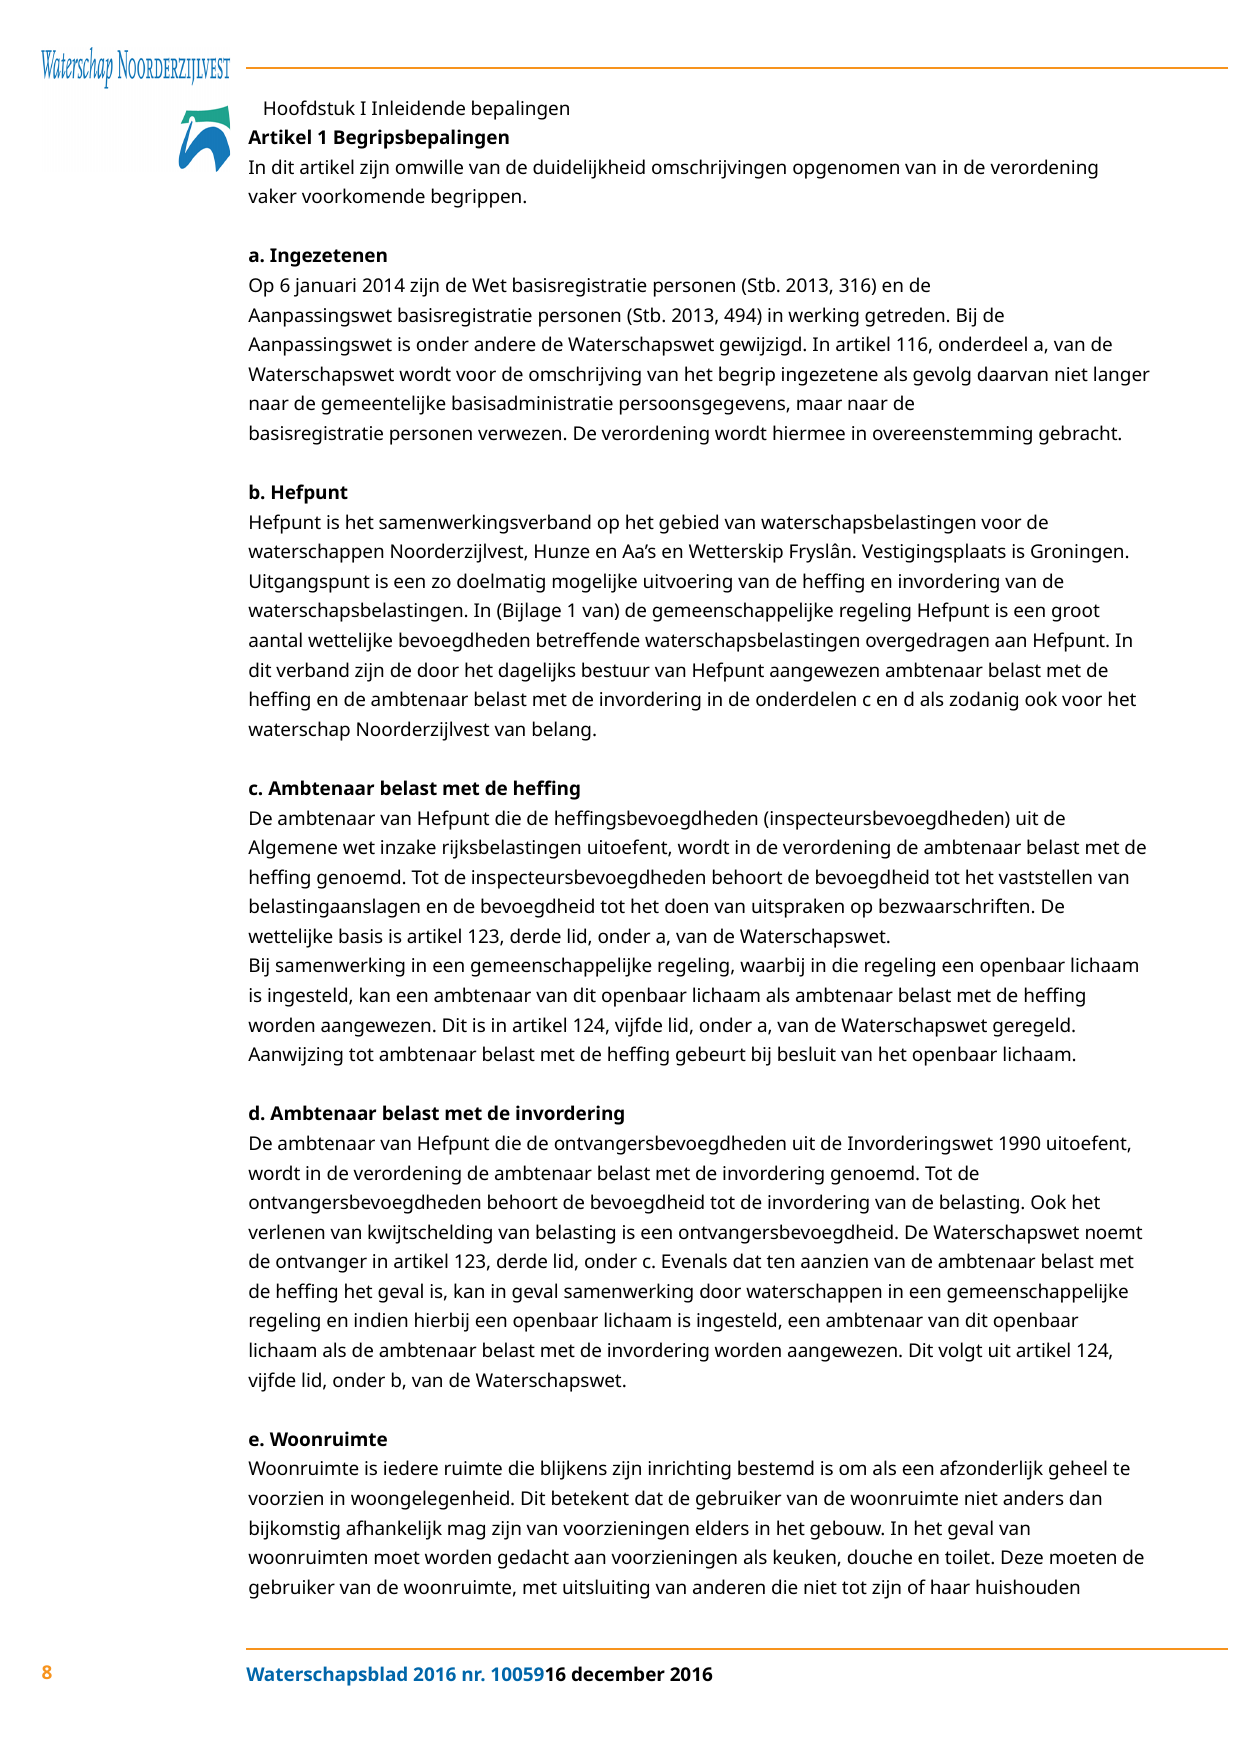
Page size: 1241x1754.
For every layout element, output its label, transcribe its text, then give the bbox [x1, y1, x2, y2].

text Op 6 januari 2014 zijn de Wet basisregistratie personen (Stb. 2013, 316) en de [248, 272, 1152, 298]
text De ambtenaar van Hefpunt die de heffingsbevoegdheden (inspecteursbevoegdheden) uit de Algemene wet inzake rijksbelastingen uitoefent, wordt in de verordening de ambtenaar belast met de heffing genoemd. Tot de inspecteursbevoegdheden behoort de bevoegdheid tot het vaststellen van belastingaanslagen en de bevoegdheid tot het doen van uitspraken op bezwaarschriften. De wettelijke basis is artikel 123, derde lid, onder a, van de Waterschapswet. [248, 805, 1152, 949]
text De ambtenaar van Hefpunt die de ontvangersbevoegdheden uit de Invorderingswet 1990 uitoefent, wordt in de verordening de ambtenaar belast met de invordering genoemd. Tot de ontvangersbevoegdheden behoort de bevoegdheid tot de invordering van de belasting. Ook het verlenen van kwijtschelding van belasting is een ontvangersbevoegdheid. De Waterschapswet noemt de ontvanger in artikel 123, derde lid, onder c. Evenals dat ten aanzien van de ambtenaar belast met de heffing het geval is, kan in geval samenwerking door waterschappen in een gemeenschappelijke regeling en indien hierbij een openbaar lichaam is ingesteld, een ambtenaar van dit openbaar lichaam als de ambtenaar belast met de invordering worden aangewezen. Dit volgt uit artikel 124, vijfde lid, onder b, van de Waterschapswet. [248, 1130, 1152, 1393]
text Woonruimte is iedere ruimte die blijkens zijn inrichting bestemd is om als een afzonderlijk geheel te voorzien in woongelegenheid. Dit betekent dat de gebruiker van de woonruimte niet anders dan bijkomstig afhankelijk mag zijn van voorzieningen elders in het gebouw. In het geval van woonruimten moet worden gedacht aan voorzieningen als keuken, douche en toilet. Deze moeten de gebruiker van de woonruimte, met uitsluiting van anderen die niet tot zijn of haar huishouden [248, 1456, 1152, 1600]
text a. Ingezetenen [248, 243, 1152, 268]
text Artikel 1 Begripsbepalingen [248, 124, 1152, 150]
text Aanpassingswet is onder andere de Waterschapswet gewijzigd. In artikel 116, onderdeel a, van de Waterschapswet wordt voor de omschrijving van het begrip ingezetene als gevolg daarvan niet langer naar de gemeentelijke basisadministratie persoonsgegevens, maar naar de [248, 331, 1152, 416]
text e. Woonruimte [248, 1426, 1152, 1452]
text In dit artikel zijn omwille van de duidelijkheid omschrijvingen opgenomen van in de verordening vaker voorkomende begrippen. [248, 154, 1152, 209]
text c. Ambtenaar belast met de heffing [248, 775, 1152, 801]
text Hefpunt is het samenwerkingsverband op het gebied van waterschapsbelastingen voor de waterschappen Noorderzijlvest, Hunze en Aa’s en Wetterskip Fryslân. Vestigingsplaats is Groningen. Uitgangspunt is een zo doelmatig mogelijke uitvoering van de heffing en invordering van de waterschapsbelastingen. In (Bijlage 1 van) de gemeenschappelijke regeling Hefpunt is een groot aantal wettelijke bevoegdheden betreffende waterschapsbelastingen overgedragen aan Hefpunt. In dit verband zijn de door het dagelijks bestuur van Hefpunt aangewezen ambtenaar belast met de heffing en de ambtenaar belast met de invordering in de onderdelen c en d als zodanig ook voor het waterschap Noorderzijlvest van belang. [248, 509, 1152, 742]
picture [41, 47, 231, 172]
text b. Hefpunt [248, 479, 1152, 505]
text Aanpassingswet basisregistratie personen (Stb. 2013, 494) in werking getreden. Bij de [248, 302, 1152, 328]
text basisregistratie personen verwezen. De verordening wordt hiermee in overeenstemming gebracht. [248, 420, 1152, 446]
text Bij samenwerking in een gemeenschappelijke regeling, waarbij in die regeling een openbaar lichaam is ingesteld, kan een ambtenaar van dit openbaar lichaam als ambtenaar belast met de heffing worden aangewezen. Dit is in artikel 124, vijfde lid, onder a, van de Waterschapswet geregeld. Aanwijzing tot ambtenaar belast met de heffing gebeurt bij besluit van het openbaar lichaam. [248, 953, 1152, 1067]
text Hoofdstuk I Inleidende bepalingen [248, 95, 1152, 121]
text d. Ambtenaar belast met de invordering [248, 1101, 1152, 1126]
